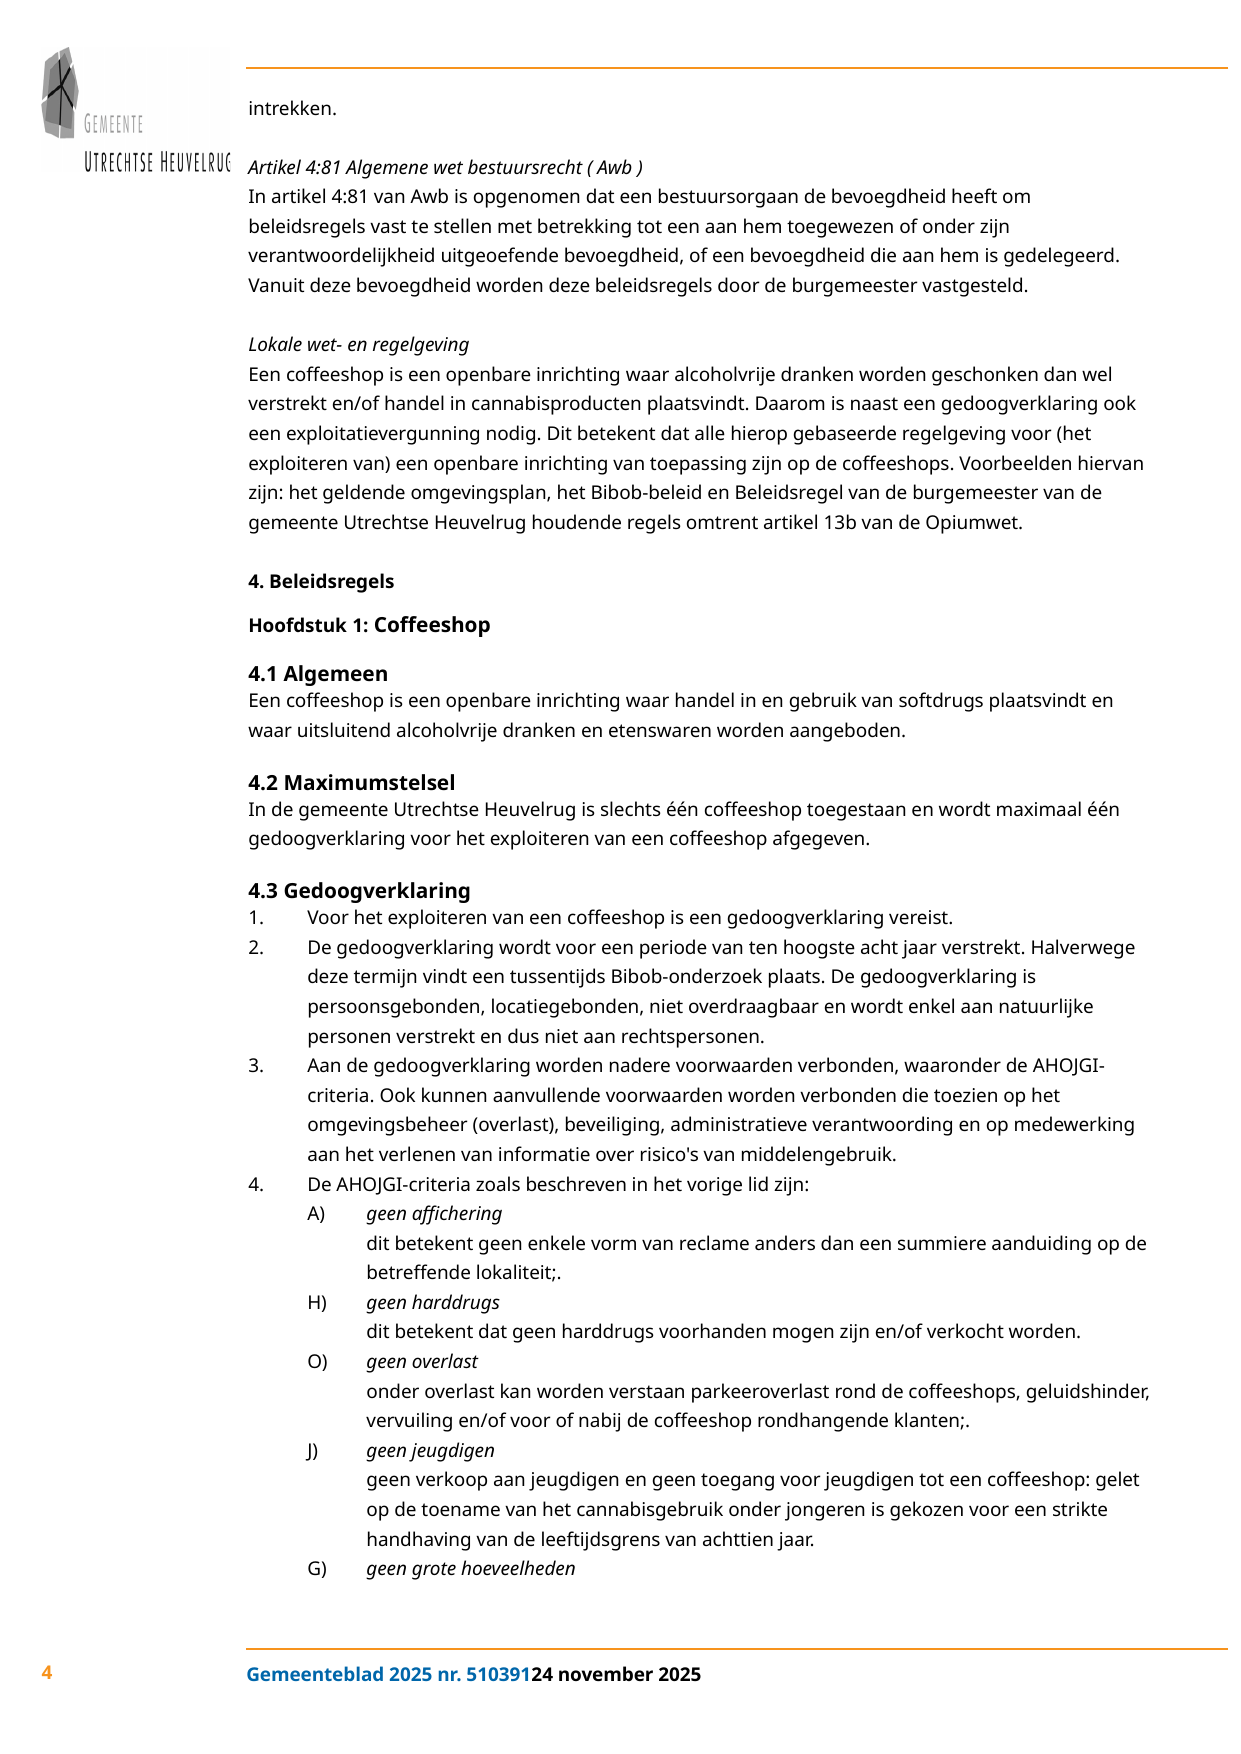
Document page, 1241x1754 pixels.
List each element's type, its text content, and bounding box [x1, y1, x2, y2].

text 4.1 Algemeen [248, 659, 1152, 688]
list De AHOJGI-criteria zoals beschreven in het vorige lid zijn: [248, 1171, 1152, 1196]
list geen overlast [307, 1348, 1152, 1374]
list geen affichering [307, 1200, 1152, 1226]
text Hoofdstuk 1: Coffeeshop [248, 610, 1152, 638]
list De gedoogverklaring wordt voor een periode van ten hoogste acht jaar verstrekt. Halverwege deze termijn vindt een tussentijds Bibob-onderzoek plaats. De gedoogverklaring is persoonsgebonden, locatiegebonden, niet overdraagbaar en wordt enkel aan natuurlijke personen verstrekt en dus niet aan rechtspersonen. [248, 934, 1152, 1048]
text intrekken. [248, 95, 1152, 121]
text 4.3 Gedoogverklaring [248, 876, 1152, 904]
text Lokale wet- en regelgeving [248, 331, 1152, 357]
list geen grote hoeveelheden [307, 1555, 1152, 1581]
list geen verkoop aan jeugdigen en geen toegang voor jeugdigen tot een coffeeshop: gelet op de toename van het cannabisgebruik onder jongeren is gekozen voor een strikte handhaving van de leeftijdsgrens van achttien jaar. [307, 1467, 1152, 1551]
list dit betekent geen enkele vorm van reclame anders dan een summiere aanduiding op de betreffende lokaliteit;. [307, 1230, 1152, 1285]
list Aan de gedoogverklaring worden nadere voorwaarden verbonden, waaronder de AHOJGI-criteria. Ook kunnen aanvullende voorwaarden worden verbonden die toezien op het omgevingsbeheer (overlast), beveiliging, administratieve verantwoording en op medewerking aan het verlenen van informatie over risico's van middelengebruik. [248, 1052, 1152, 1167]
picture [41, 47, 231, 172]
list geen harddrugs [307, 1289, 1152, 1315]
text Een coffeeshop is een openbare inrichting waar alcoholvrije dranken worden geschonken dan wel verstrekt en/of handel in cannabisproducten plaatsvindt. Daarom is naast een gedoogverklaring ook een exploitatievergunning nodig. Dit betekent dat alle hierop gebaseerde regelgeving voor (het exploiteren van) een openbare inrichting van toepassing zijn op de coffeeshops. Voorbeelden hiervan zijn: het geldende omgevingsplan, het Bibob-beleid en Beleidsregel van de burgemeester van de gemeente Utrechtse Heuvelrug houdende regels omtrent artikel 13b van de Opiumwet. [248, 361, 1152, 535]
text Een coffeeshop is een openbare inrichting waar handel in en gebruik van softdrugs plaatsvindt en waar uitsluitend alcoholvrije dranken en etenswaren worden aangeboden. [248, 688, 1152, 743]
text In de gemeente Utrechtse Heuvelrug is slechts één coffeeshop toegestaan en wordt maximaal één gedoogverklaring voor het exploiteren van een coffeeshop afgegeven. [248, 796, 1152, 851]
text 4.2 Maximumstelsel [248, 768, 1152, 796]
text Artikel 4:81 Algemene wet bestuursrecht ( Awb ) [248, 154, 1152, 180]
list Voor het exploiteren van een coffeeshop is een gedoogverklaring vereist. [248, 904, 1152, 930]
text In artikel 4:81 van Awb is opgenomen dat een bestuursorgaan de bevoegdheid heeft om beleidsregels vast te stellen met betrekking tot een aan hem toegewezen of onder zijn verantwoordelijkheid uitgeoefende bevoegdheid, of een bevoegdheid die aan hem is gedelegeerd. Vanuit deze bevoegdheid worden deze beleidsregels door de burgemeester vastgesteld. [248, 183, 1152, 298]
text 4. Beleidsregels [248, 568, 1152, 594]
list geen jeugdigen [307, 1437, 1152, 1463]
list onder overlast kan worden verstaan parkeeroverlast rond de coffeeshops, geluidshinder, vervuiling en/of voor of nabij de coffeeshop rondhangende klanten;. [307, 1378, 1152, 1433]
list dit betekent dat geen harddrugs voorhanden mogen zijn en/of verkocht worden. [307, 1319, 1152, 1344]
